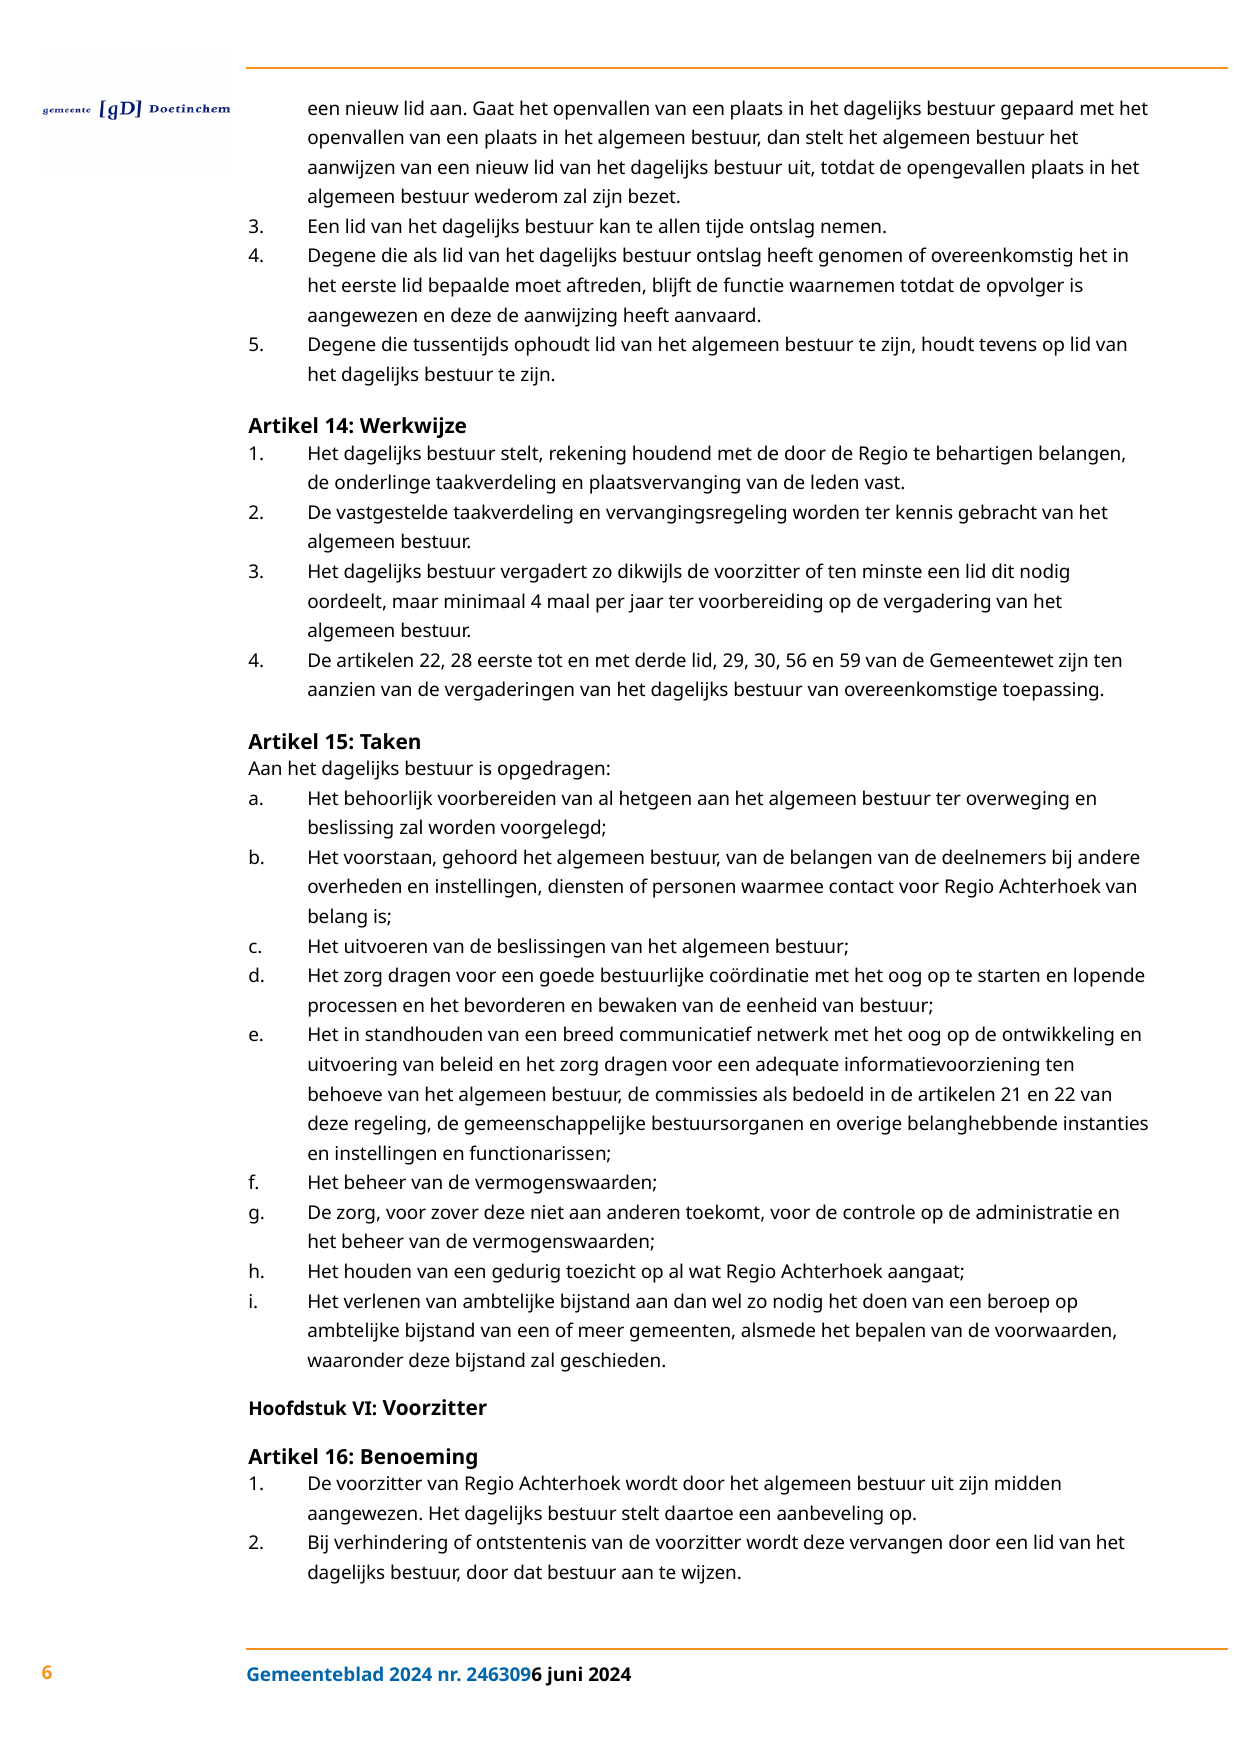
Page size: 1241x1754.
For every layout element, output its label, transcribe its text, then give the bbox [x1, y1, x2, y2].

list De artikelen 22, 28 eerste tot en met derde lid, 29, 30, 56 en 59 van de Gemeentewet zijn ten aanzien van de vergaderingen van het dagelijks bestuur van overeenkomstige toepassing. [248, 647, 1152, 702]
list Het zorg dragen voor een goede bestuurlijke coördinatie met het oog op te starten en lopende processen en het bevorderen en bewaken van de eenheid van bestuur; [248, 962, 1152, 1018]
list Degene die tussentijds ophoudt lid van het algemeen bestuur te zijn, houdt tevens op lid van het dagelijks bestuur te zijn. [248, 331, 1152, 387]
picture [41, 47, 231, 172]
text Artikel 14: Werkwijze [248, 411, 1152, 440]
list een nieuw lid aan. Gaat het openvallen van een plaats in het dagelijks bestuur gepaard met het openvallen van een plaats in het algemeen bestuur, dan stelt het algemeen bestuur het aanwijzen van een nieuw lid van het dagelijks bestuur uit, totdat de opengevallen plaats in het algemeen bestuur wederom zal zijn bezet. [248, 95, 1152, 209]
list Het beheer van de vermogenswaarden; [248, 1169, 1152, 1195]
text Aan het dagelijks bestuur is opgedragen: [248, 755, 1152, 781]
text Artikel 16: Benoeming [248, 1442, 1152, 1470]
list Het in standhouden van een breed communicatief netwerk met het oog op de ontwikkeling en uitvoering van beleid en het zorg dragen voor een adequate informatievoorziening ten behoeve van het algemeen bestuur, de commissies als bedoeld in de artikelen 21 en 22 van deze regeling, de gemeenschappelijke bestuursorganen en overige belanghebbende instanties en instellingen en functionarissen; [248, 1022, 1152, 1166]
list De voorzitter van Regio Achterhoek wordt door het algemeen bestuur uit zijn midden aangewezen. Het dagelijks bestuur stelt daartoe een aanbeveling op. [248, 1470, 1152, 1526]
list Het uitvoeren van de beslissingen van het algemeen bestuur; [248, 933, 1152, 959]
list Bij verhindering of ontstentenis van de voorzitter wordt deze vervangen door een lid van het dagelijks bestuur, door dat bestuur aan te wijzen. [248, 1529, 1152, 1585]
list Het behoorlijk voorbereiden van al hetgeen aan het algemeen bestuur ter overweging en beslissing zal worden voorgelegd; [248, 785, 1152, 840]
list De zorg, voor zover deze niet aan anderen toekomt, voor de controle op de administratie en het beheer van de vermogenswaarden; [248, 1199, 1152, 1254]
list Het dagelijks bestuur vergadert zo dikwijls de voorzitter of ten minste een lid dit nodig oordeelt, maar minimaal 4 maal per jaar ter voorbereiding op de vergadering van het algemeen bestuur. [248, 558, 1152, 643]
text Artikel 15: Taken [248, 727, 1152, 755]
list Het verlenen van ambtelijke bijstand aan dan wel zo nodig het doen van een beroep op ambtelijke bijstand van een of meer gemeenten, alsmede het bepalen van de voorwaarden, waaronder deze bijstand zal geschieden. [248, 1288, 1152, 1373]
text Hoofdstuk VI: Voorzitter [248, 1393, 1152, 1421]
list Degene die als lid van het dagelijks bestuur ontslag heeft genomen of overeenkomstig het in het eerste lid bepaalde moet aftreden, blijft de functie waarnemen totdat de opvolger is aangewezen en deze de aanwijzing heeft aanvaard. [248, 243, 1152, 328]
list Het houden van een gedurig toezicht op al wat Regio Achterhoek aangaat; [248, 1258, 1152, 1284]
list Het dagelijks bestuur stelt, rekening houdend met de door de Regio te behartigen belangen, de onderlinge taakverdeling en plaatsvervanging van de leden vast. [248, 440, 1152, 495]
list De vastgestelde taakverdeling en vervangingsregeling worden ter kennis gebracht van het algemeen bestuur. [248, 499, 1152, 554]
list Het voorstaan, gehoord het algemeen bestuur, van de belangen van de deelnemers bij andere overheden en instellingen, diensten of personen waarmee contact voor Regio Achterhoek van belang is; [248, 844, 1152, 929]
list Een lid van het dagelijks bestuur kan te allen tijde ontslag nemen. [248, 213, 1152, 239]
